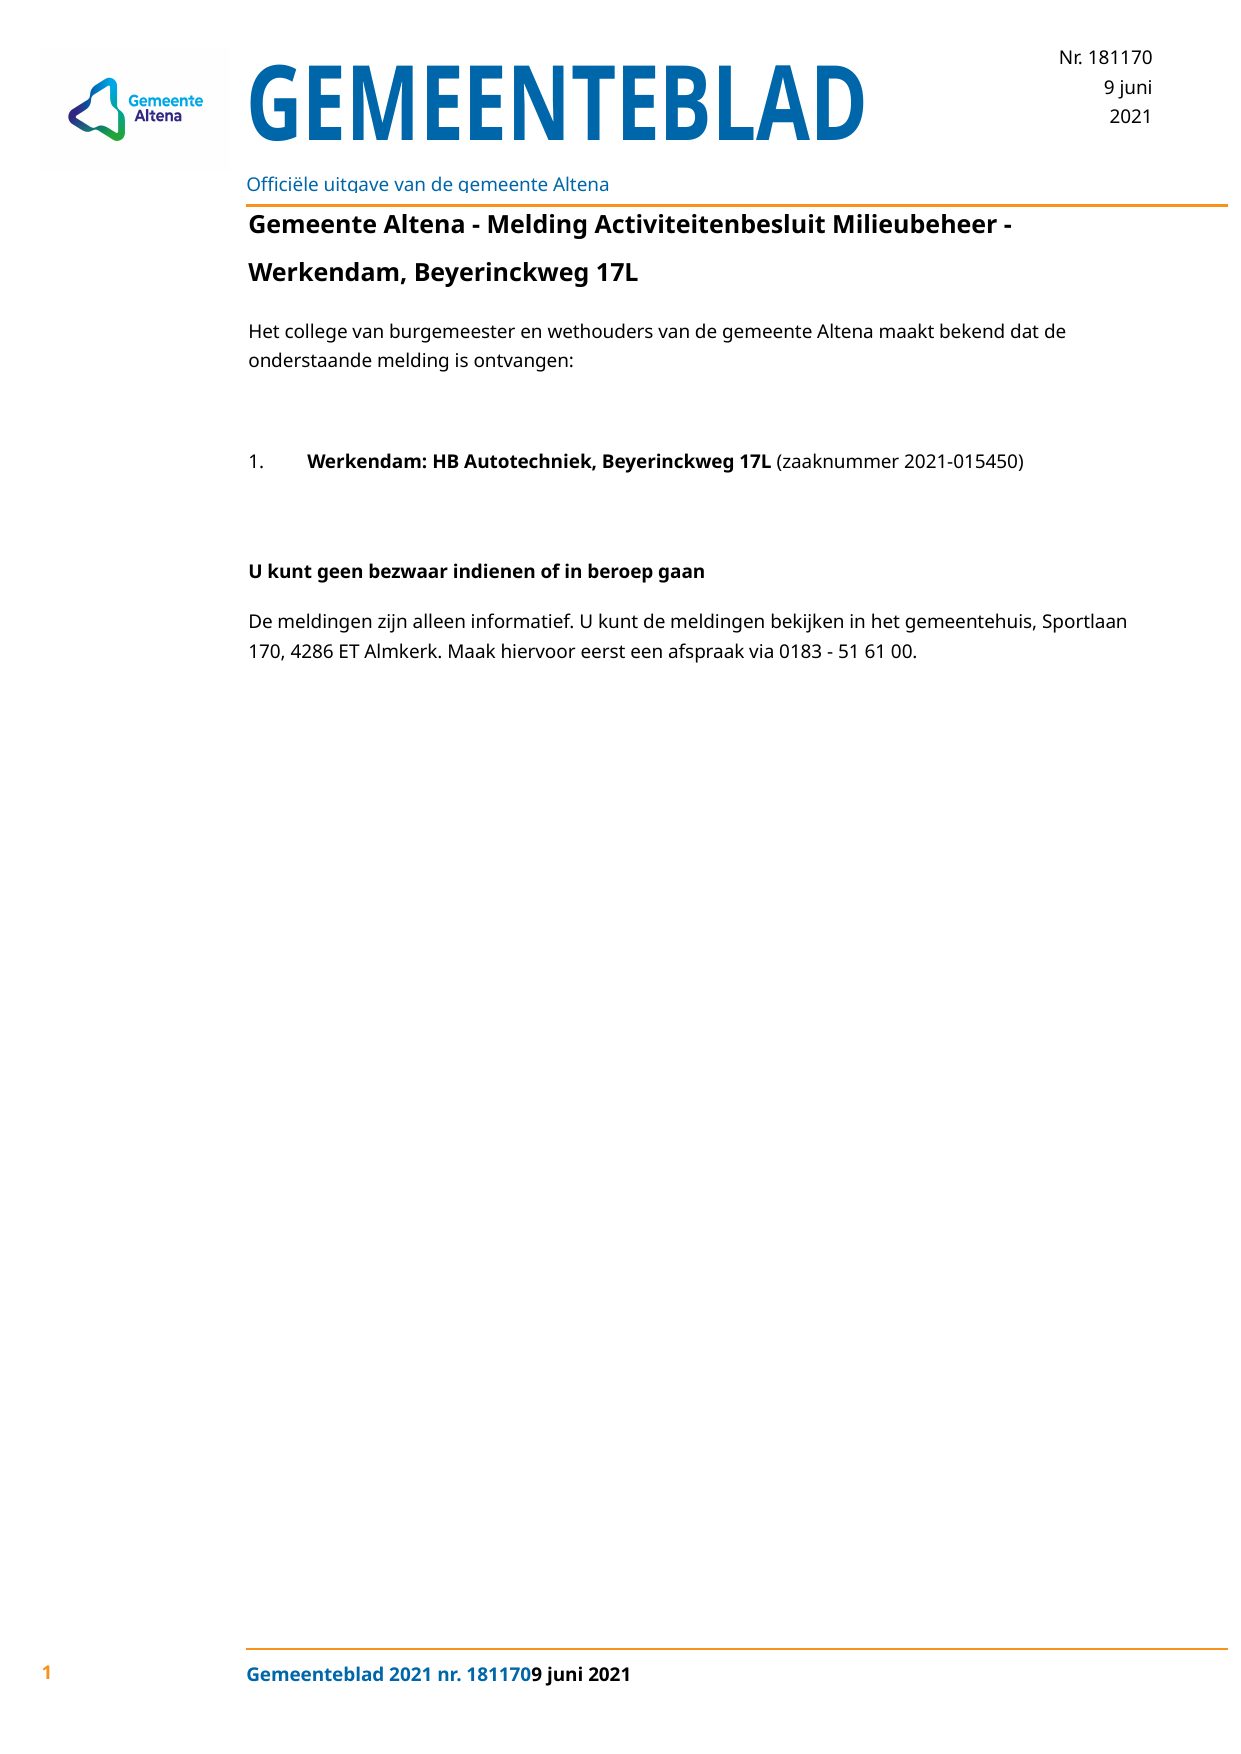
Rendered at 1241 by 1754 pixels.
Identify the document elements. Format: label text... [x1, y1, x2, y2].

text De meldingen zijn alleen informatief. U kunt de meldingen bekijken in het gemeentehuis, Sportlaan 170, 4286 ET Almkerk. Maak hiervoor eerst een afspraak via 0183 - 51 61 00. [248, 608, 1152, 664]
text Gemeente Altena - Melding Activiteitenbesluit Milieubeheer - Werkendam, Beyerinckweg 17L [248, 207, 1152, 288]
text Het college van burgemeester en wethouders van de gemeente Altena maakt bekend dat de onderstaande melding is ontvangen: [248, 318, 1152, 373]
list Werkendam: HB Autotechniek, Beyerinckweg 17L (zaaknummer 2021-015450) [248, 448, 1152, 474]
text U kunt geen bezwaar indienen of in beroep gaan [248, 558, 1152, 584]
picture [41, 47, 231, 172]
